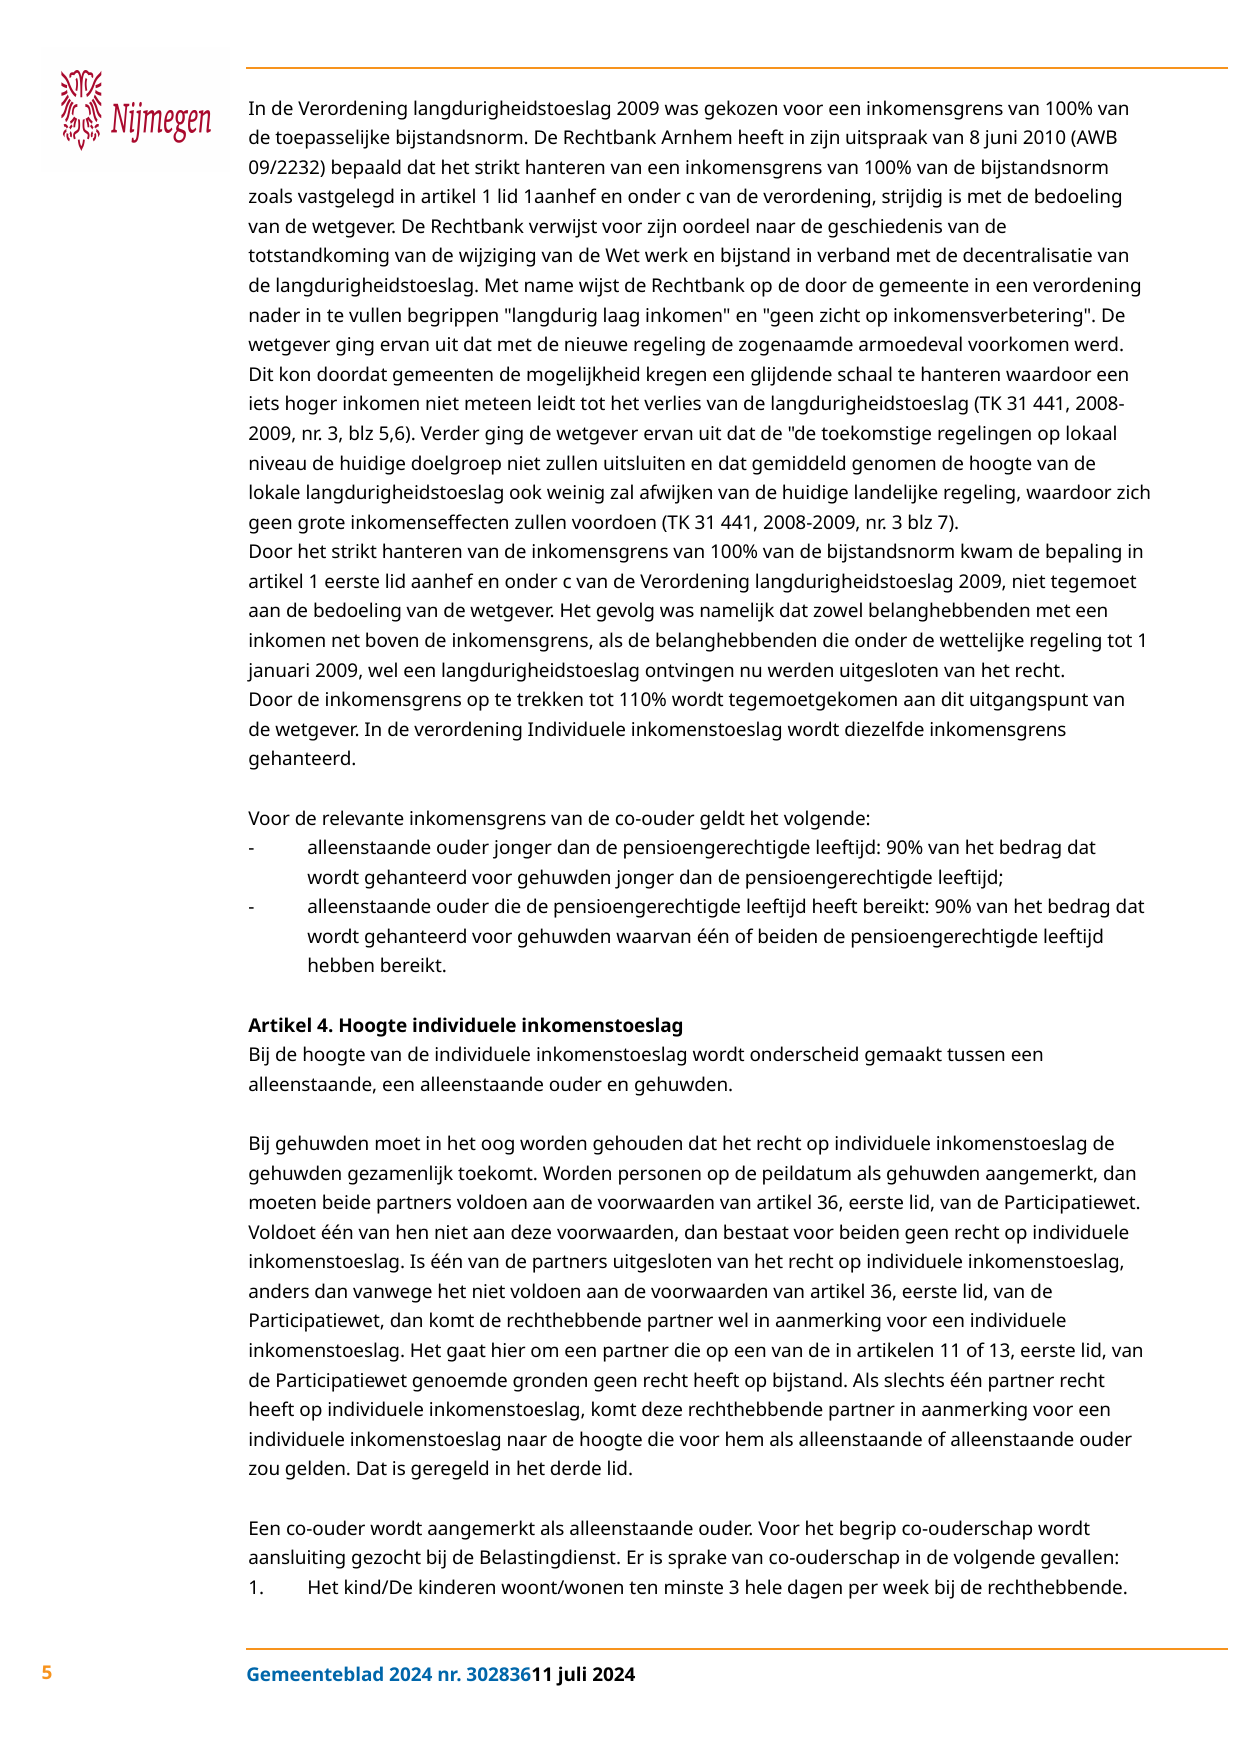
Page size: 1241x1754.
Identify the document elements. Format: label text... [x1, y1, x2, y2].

text Bij gehuwden moet in het oog worden gehouden dat het recht op individuele inkomenstoeslag de gehuwden gezamenlijk toekomt. Worden personen op de peildatum als gehuwden aangemerkt, dan moeten beide partners voldoen aan de voorwaarden van artikel 36, eerste lid, van de Participatiewet. Voldoet één van hen niet aan deze voorwaarden, dan bestaat voor beiden geen recht op individuele inkomenstoeslag. Is één van de partners uitgesloten van het recht op individuele inkomenstoeslag, anders dan vanwege het niet voldoen aan de voorwaarden van artikel 36, eerste lid, van de Participatiewet, dan komt de rechthebbende partner wel in aanmerking voor een individuele inkomenstoeslag. Het gaat hier om een partner die op een van de in artikelen 11 of 13, eerste lid, van de Participatiewet genoemde gronden geen recht heeft op bijstand. Als slechts één partner recht heeft op individuele inkomenstoeslag, komt deze rechthebbende partner in aanmerking voor een individuele inkomenstoeslag naar de hoogte die voor hem als alleenstaande of alleenstaande ouder zou gelden. Dat is geregeld in het derde lid. [248, 1130, 1152, 1481]
text In de Verordening langdurigheidstoeslag 2009 was gekozen voor een inkomensgrens van 100% van de toepasselijke bijstandsnorm. De Rechtbank Arnhem heeft in zijn uitspraak van 8 juni 2010 (AWB 09/2232) bepaald dat het strikt hanteren van een inkomensgrens van 100% van de bijstandsnorm zoals vastgelegd in artikel 1 lid 1aanhef en onder c van de verordening, strijdig is met de bedoeling van de wetgever. De Rechtbank verwijst voor zijn oordeel naar de geschiedenis van de totstandkoming van de wijziging van de Wet werk en bijstand in verband met de decentralisatie van de langdurigheidstoeslag. Met name wijst de Rechtbank op de door de gemeente in een verordening nader in te vullen begrippen "langdurig laag inkomen" en "geen zicht op inkomensverbetering". De wetgever ging ervan uit dat met de nieuwe regeling de zogenaamde armoedeval voorkomen werd. Dit kon doordat gemeenten de mogelijkheid kregen een glijdende schaal te hanteren waardoor een iets hoger inkomen niet meteen leidt tot het verlies van de langdurigheidstoeslag (TK 31 441, 2008-2009, nr. 3, blz 5,6). Verder ging de wetgever ervan uit dat de "de toekomstige regelingen op lokaal niveau de huidige doelgroep niet zullen uitsluiten en dat gemiddeld genomen de hoogte van de lokale langdurigheidstoeslag ook weinig zal afwijken van de huidige landelijke regeling, waardoor zich geen grote inkomenseffecten zullen voordoen (TK 31 441, 2008-2009, nr. 3 blz 7). [248, 95, 1152, 535]
list Het kind/De kinderen woont/wonen ten minste 3 hele dagen per week bij de rechthebbende. [248, 1574, 1152, 1600]
list alleenstaande ouder jonger dan de pensioengerechtigde leeftijd: 90% van het bedrag dat wordt gehanteerd voor gehuwden jonger dan de pensioengerechtigde leeftijd; [248, 834, 1152, 890]
picture [41, 47, 231, 172]
text Door het strikt hanteren van de inkomensgrens van 100% van de bijstandsnorm kwam de bepaling in artikel 1 eerste lid aanhef en onder c van de Verordening langdurigheidstoeslag 2009, niet tegemoet aan de bedoeling van de wetgever. Het gevolg was namelijk dat zowel belanghebbenden met een inkomen net boven de inkomensgrens, als de belanghebbenden die onder de wettelijke regeling tot 1 januari 2009, wel een langdurigheidstoeslag ontvingen nu werden uitgesloten van het recht. [248, 538, 1152, 683]
list alleenstaande ouder die de pensioengerechtigde leeftijd heeft bereikt: 90% van het bedrag dat wordt gehanteerd voor gehuwden waarvan één of beiden de pensioengerechtigde leeftijd hebben bereikt. [248, 893, 1152, 978]
text Een co-ouder wordt aangemerkt als alleenstaande ouder. Voor het begrip co-ouderschap wordt aansluiting gezocht bij de Belastingdienst. Er is sprake van co-ouderschap in de volgende gevallen: [248, 1515, 1152, 1570]
text Door de inkomensgrens op te trekken tot 110% wordt tegemoetgekomen aan dit uitgangspunt van de wetgever. In de verordening Individuele inkomenstoeslag wordt diezelfde inkomensgrens gehanteerd. [248, 686, 1152, 771]
text Bij de hoogte van de individuele inkomenstoeslag wordt onderscheid gemaakt tussen een alleenstaande, een alleenstaande ouder en gehuwden. [248, 1041, 1152, 1097]
text Voor de relevante inkomensgrens van de co-ouder geldt het volgende: [248, 805, 1152, 831]
text Artikel 4. Hoogte individuele inkomenstoeslag [248, 1012, 1152, 1038]
